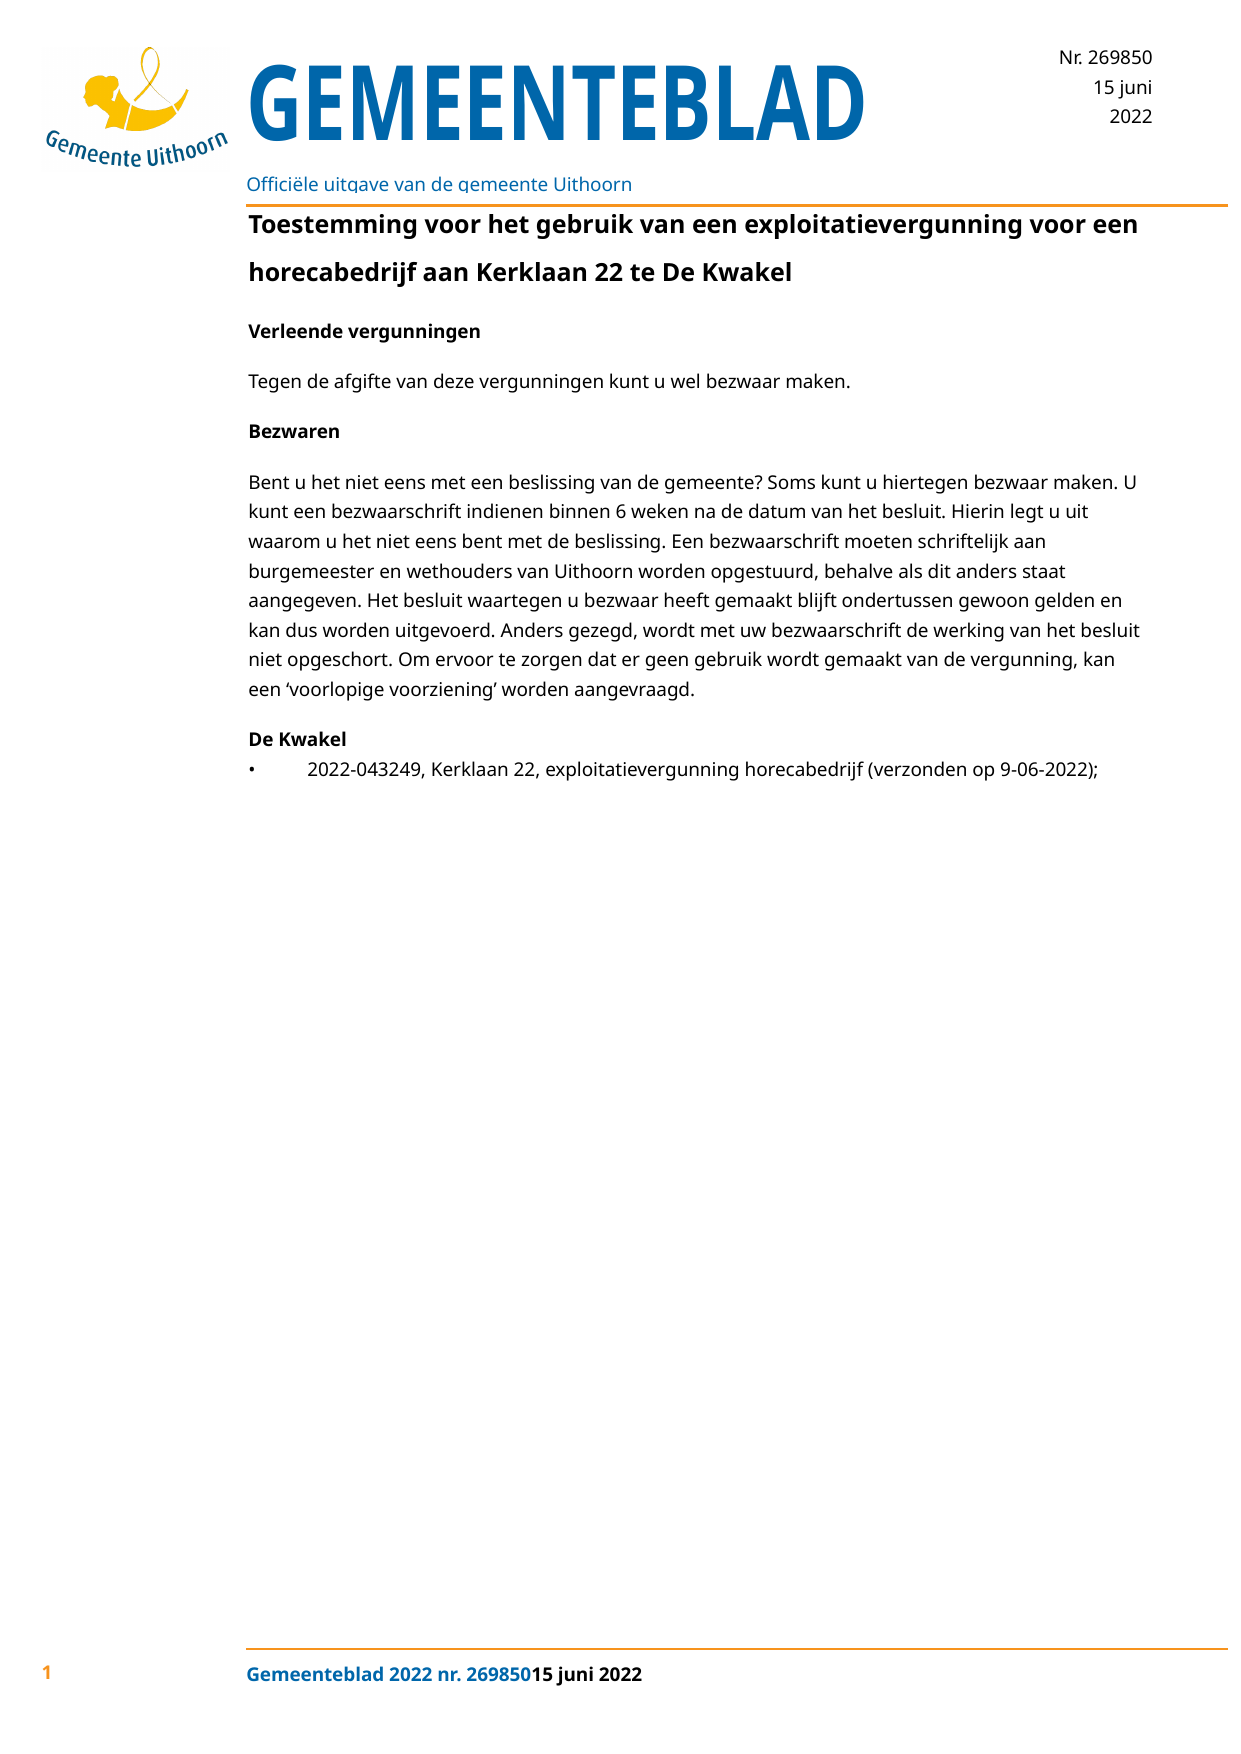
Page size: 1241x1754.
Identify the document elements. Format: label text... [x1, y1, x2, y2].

text Bezwaren [248, 419, 1152, 444]
list 2022-043249, Kerklaan 22, exploitatievergunning horecabedrijf (verzonden op 9-06-2022); [248, 756, 1152, 782]
text Bent u het niet eens met een beslissing van de gemeente? Soms kunt u hiertegen bezwaar maken. U kunt een bezwaarschrift indienen binnen 6 weken na de datum van het besluit. Hierin legt u uit waarom u het niet eens bent met de beslissing. Een bezwaarschrift moeten schriftelijk aan burgemeester en wethouders van Uithoorn worden opgestuurd, behalve als dit anders staat aangegeven. Het besluit waartegen u bezwaar heeft gemaakt blijft ondertussen gewoon gelden en kan dus worden uitgevoerd. Anders gezegd, wordt met uw bezwaarschrift de werking van het besluit niet opgeschort. Om ervoor te zorgen dat er geen gebruik wordt gemaakt van de vergunning, kan een ‘voorlopige voorziening’ worden aangevraagd. [248, 469, 1152, 702]
picture [41, 47, 231, 172]
text De Kwakel [248, 727, 1152, 752]
text Toestemming voor het gebruik van een exploitatievergunning voor een horecabedrijf aan Kerklaan 22 te De Kwakel [248, 207, 1152, 288]
text Verleende vergunningen [248, 318, 1152, 344]
text Tegen de afgifte van deze vergunningen kunt u wel bezwaar maken. [248, 368, 1152, 394]
